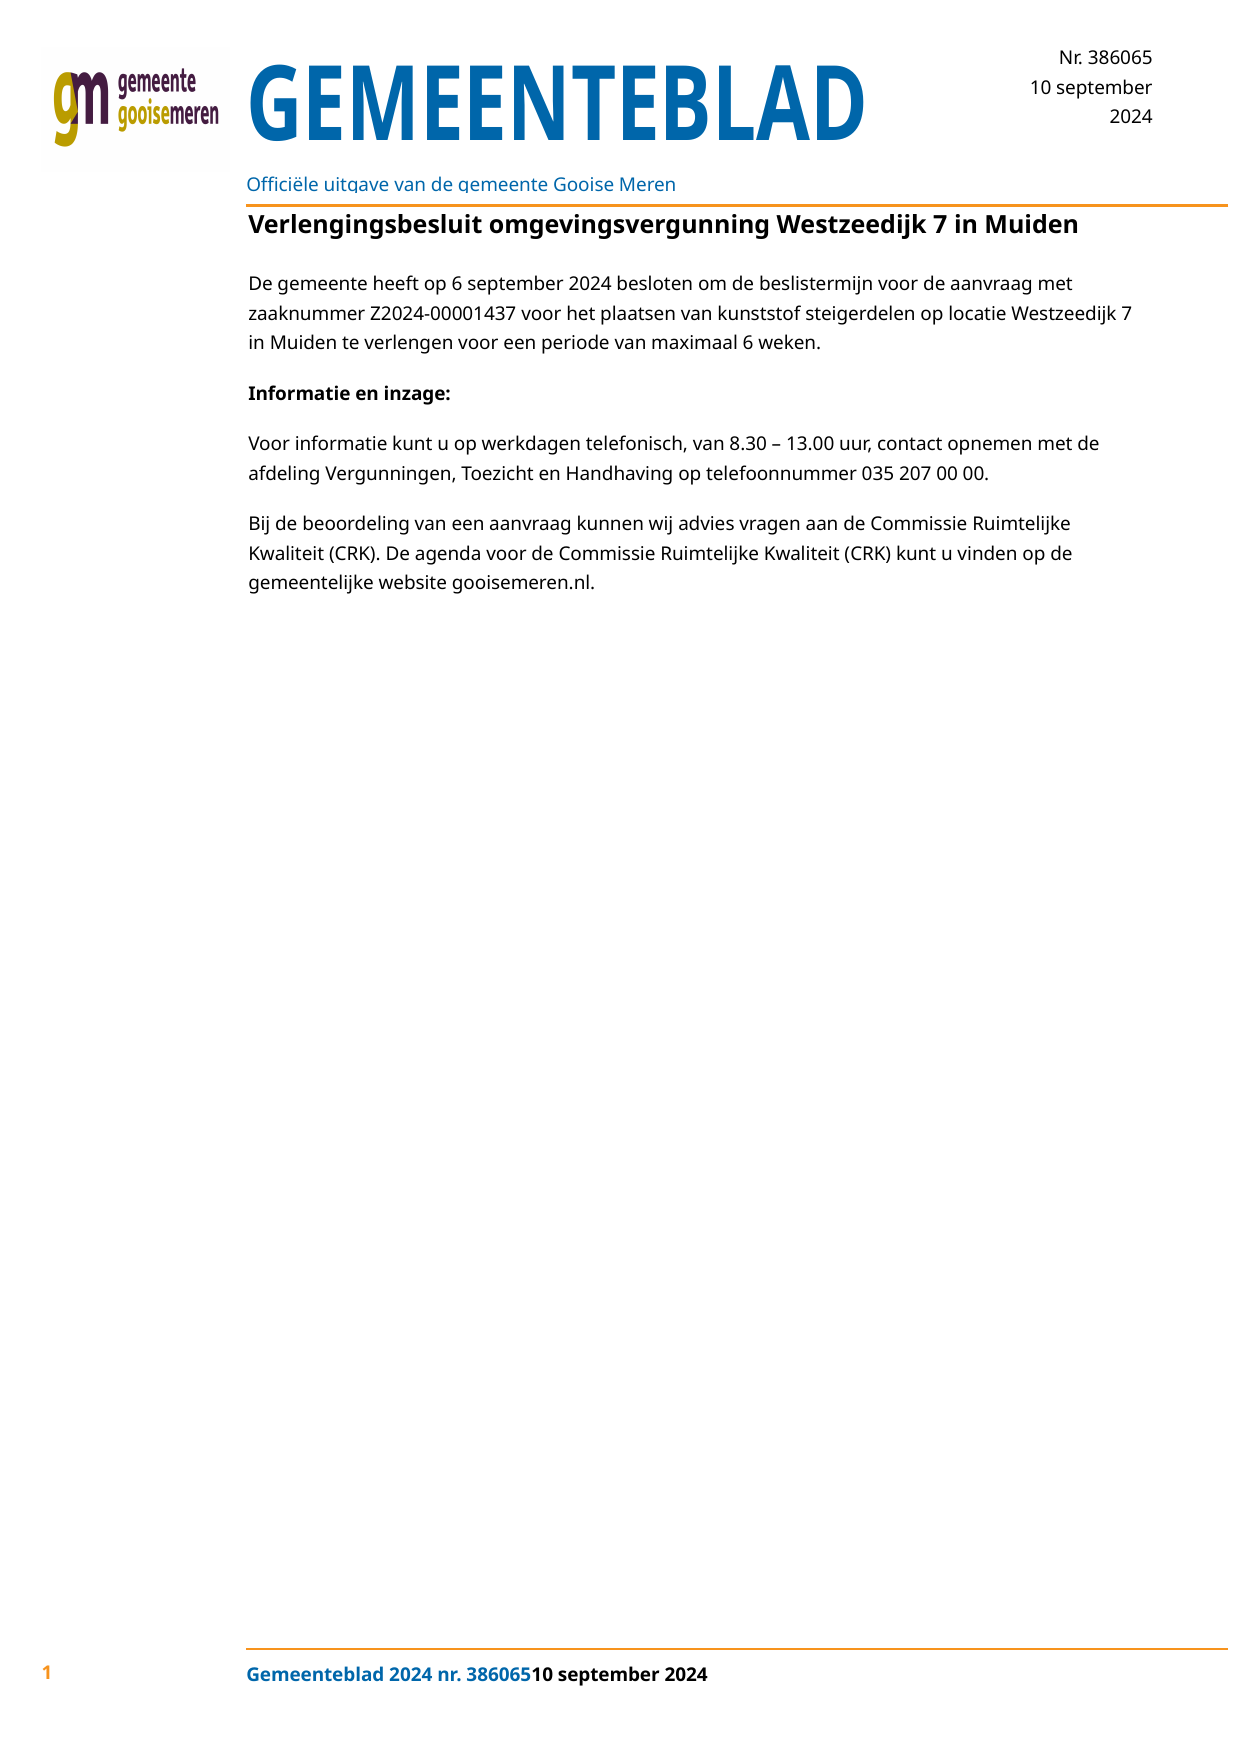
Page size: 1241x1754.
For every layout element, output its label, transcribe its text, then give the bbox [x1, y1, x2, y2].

text De gemeente heeft op 6 september 2024 besloten om de beslistermijn voor de aanvraag met zaaknummer Z2024-00001437 voor het plaatsen van kunststof steigerdelen op locatie Westzeedijk 7 in Muiden te verlengen voor een periode van maximaal 6 weken. [248, 270, 1152, 355]
text Verlengingsbesluit omgevingsvergunning Westzeedijk 7 in Muiden [248, 207, 1152, 241]
picture [41, 47, 231, 172]
text Bij de beoordeling van een aanvraag kunnen wij advies vragen aan de Commissie Ruimtelijke Kwaliteit (CRK). De agenda voor de Commissie Ruimtelijke Kwaliteit (CRK) kunt u vinden op de gemeentelijke website gooisemeren.nl. [248, 510, 1152, 595]
text Informatie en inzage: [248, 380, 1152, 406]
text Voor informatie kunt u op werkdagen telefonisch, van 8.30 – 13.00 uur, contact opnemen met de afdeling Vergunningen, Toezicht en Handhaving op telefoonnummer 035 207 00 00. [248, 430, 1152, 486]
